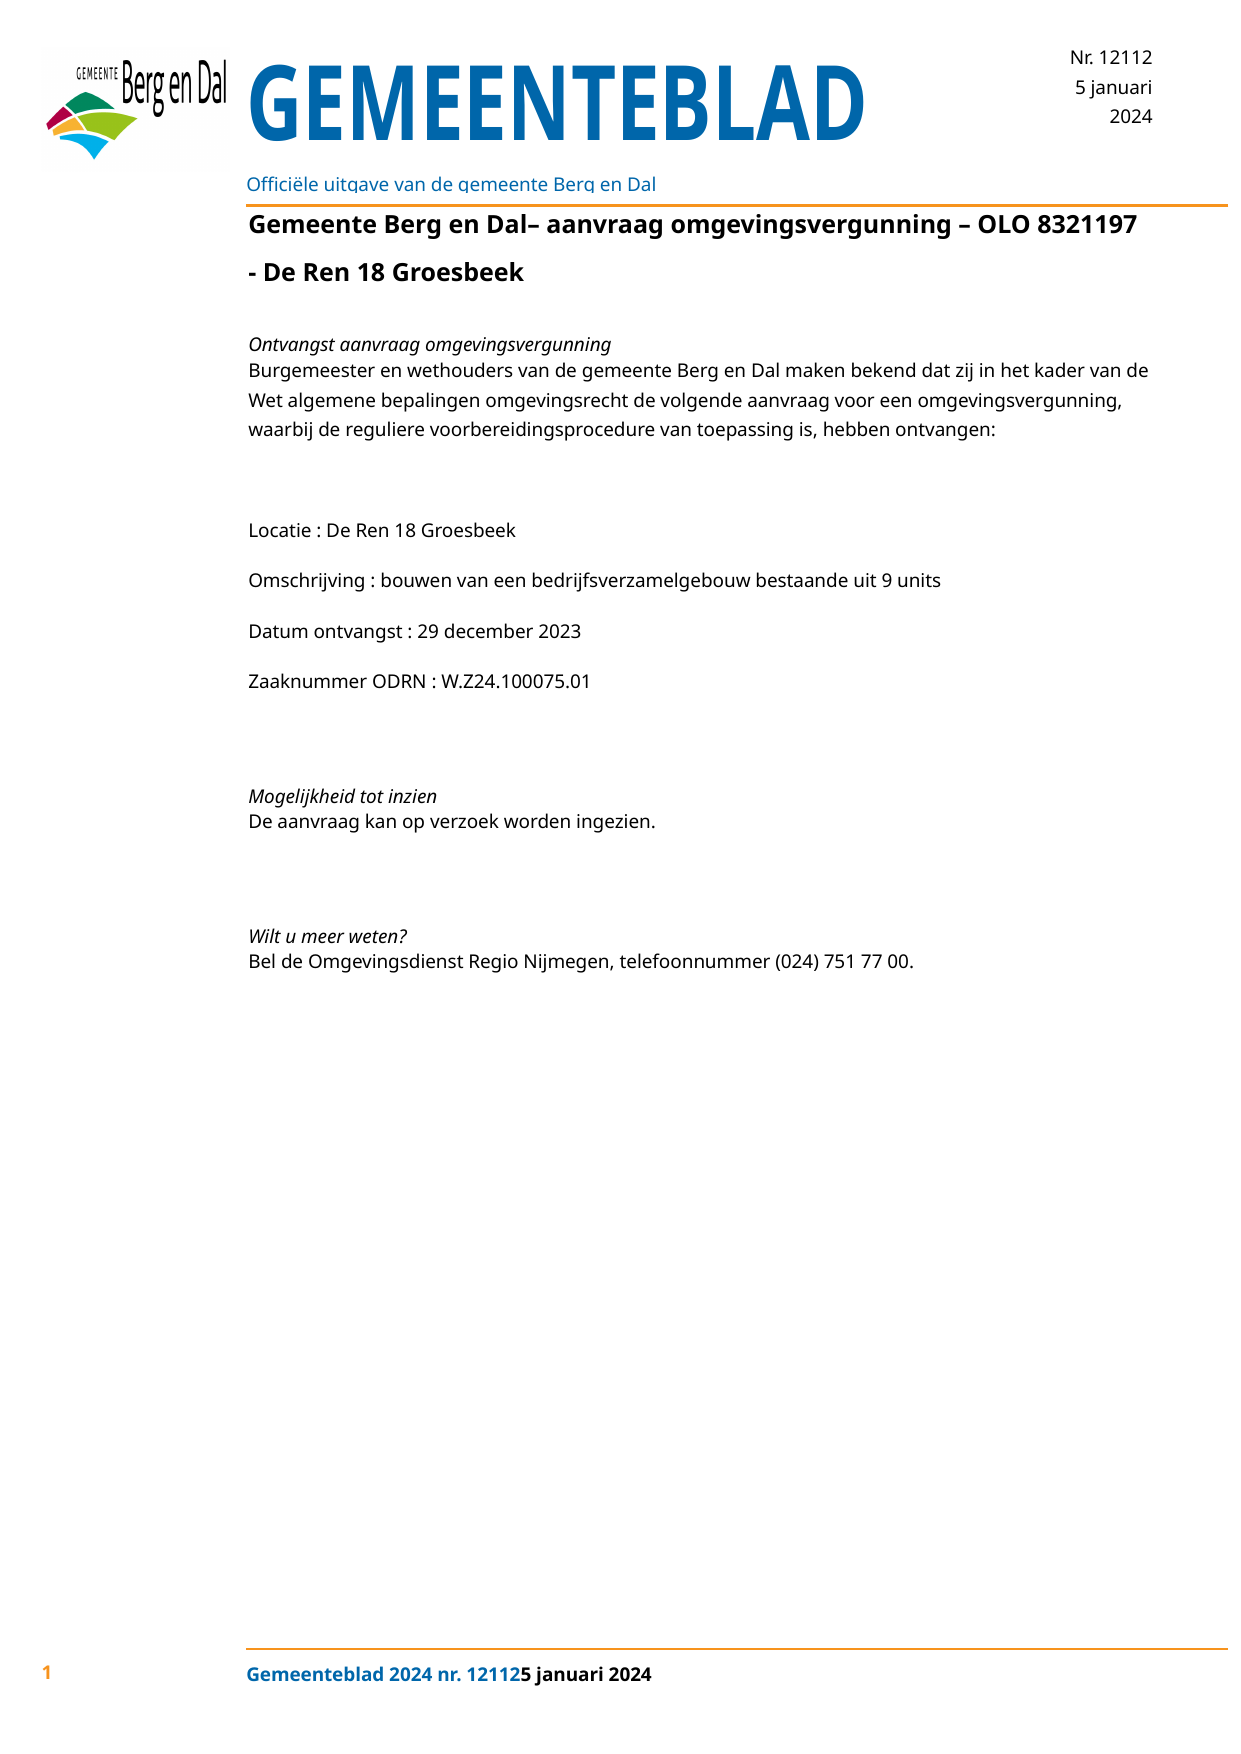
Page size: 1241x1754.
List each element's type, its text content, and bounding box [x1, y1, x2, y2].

text Ontvangst aanvraag omgevingsvergunning [248, 331, 1152, 357]
text Burgemeester en wethouders van de gemeente Berg en Dal maken bekend dat zij in het kader van de Wet algemene bepalingen omgevingsrecht de volgende aanvraag voor een omgevingsvergunning, waarbij de reguliere voorbereidingsprocedure van toepassing is, hebben ontvangen: [248, 357, 1152, 442]
text Omschrijving : bouwen van een bedrijfsverzamelgebouw bestaande uit 9 units [248, 568, 1152, 593]
text Zaaknummer ODRN : W.Z24.100075.01 [248, 668, 1152, 694]
text Datum ontvangst : 29 december 2023 [248, 618, 1152, 644]
text Wilt u meer weten? [248, 923, 1152, 949]
picture [41, 47, 231, 172]
text Bel de Omgevingsdienst Regio Nijmegen, telefoonnummer (024) 751 77 00. [248, 949, 1152, 974]
text De aanvraag kan op verzoek worden ingezien. [248, 808, 1152, 834]
text Locatie : De Ren 18 Groesbeek [248, 517, 1152, 543]
text Gemeente Berg en Dal– aanvraag omgevingsvergunning – OLO 8321197 - De Ren 18 Groesbeek [248, 207, 1152, 288]
text Mogelijkheid tot inzien [248, 783, 1152, 808]
